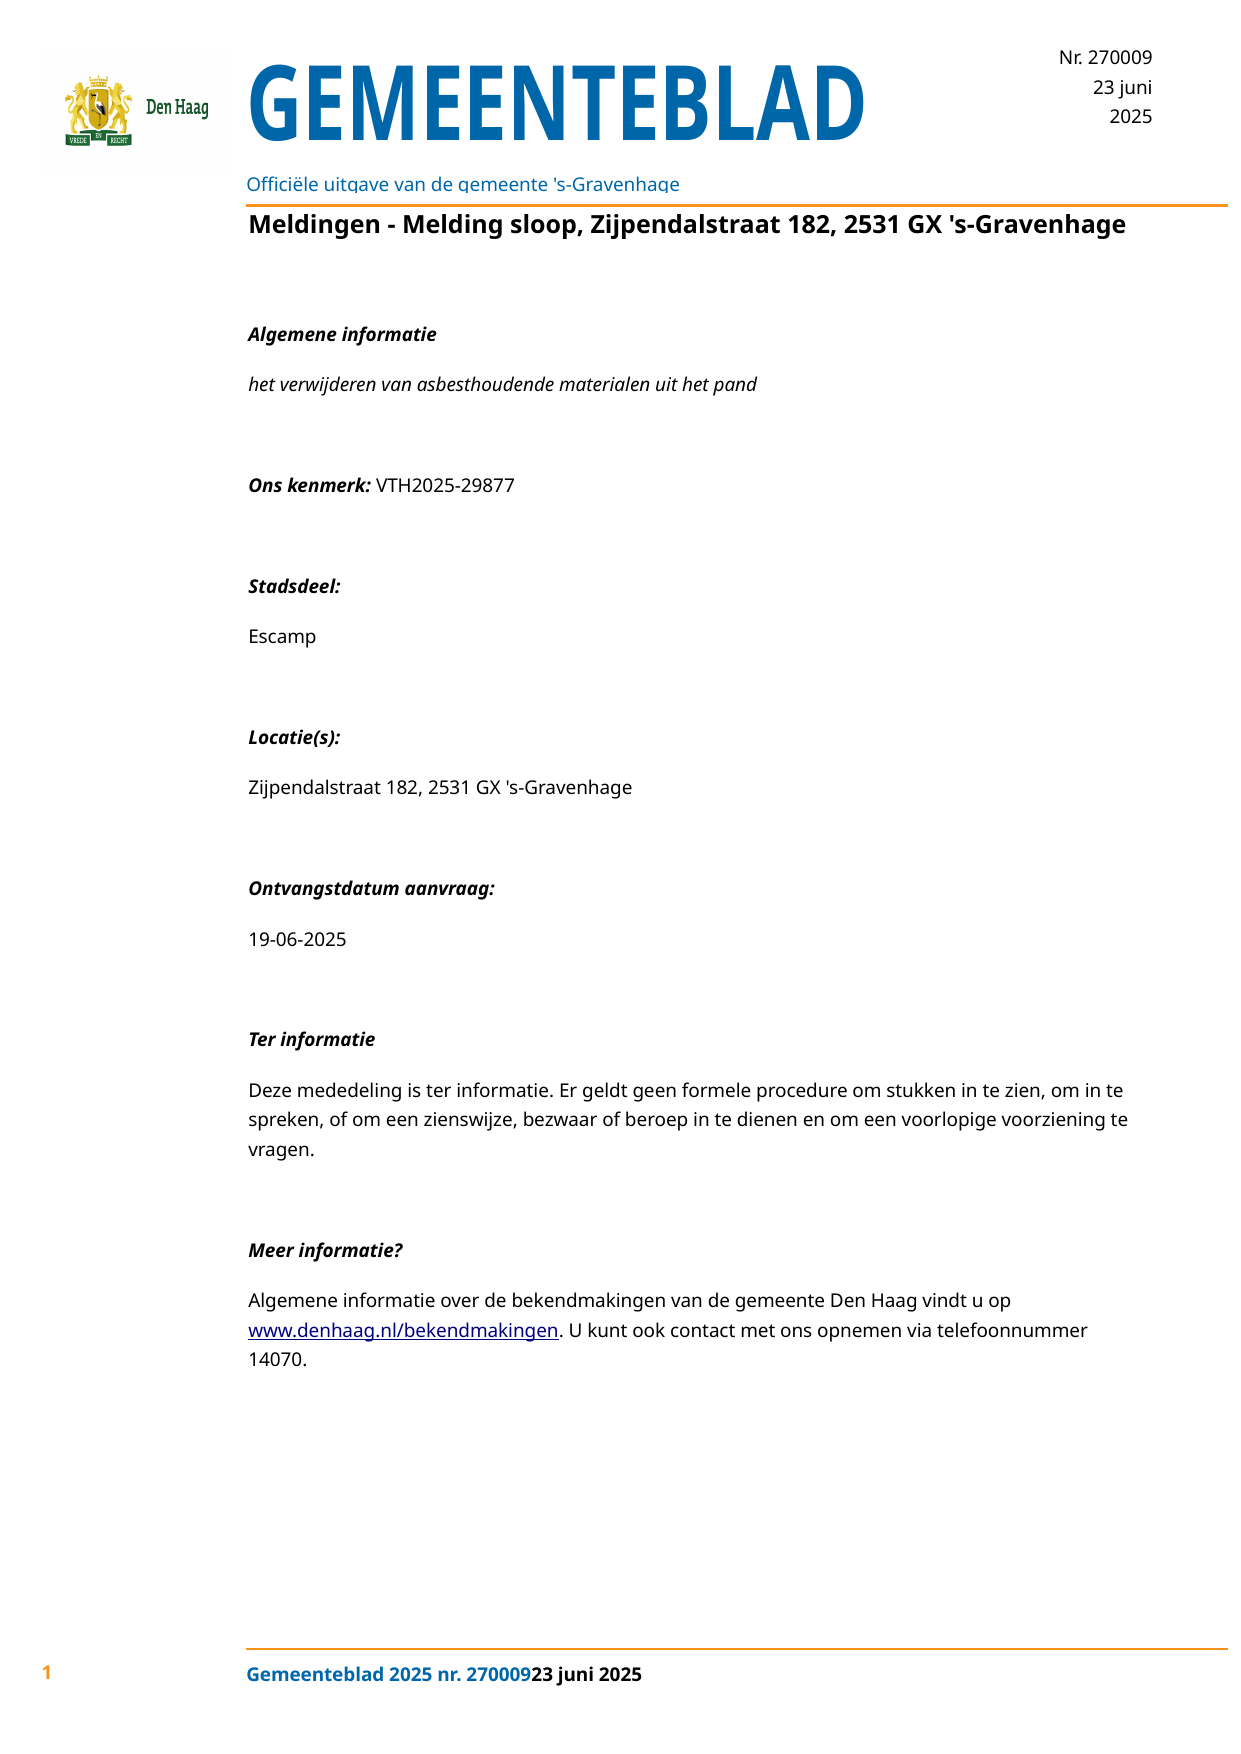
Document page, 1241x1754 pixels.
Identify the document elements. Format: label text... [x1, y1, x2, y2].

text Escamp [248, 623, 1152, 649]
text Meer informatie? [248, 1237, 1152, 1263]
text Deze mededeling is ter informatie. Er geldt geen formele procedure om stukken in te zien, om in te spreken, of om een zienswijze, bezwaar of beroep in te dienen en om een voorlopige voorziening te vragen. [248, 1077, 1152, 1162]
text 19-06-2025 [248, 926, 1152, 951]
text Ontvangstdatum aanvraag: [248, 875, 1152, 901]
text Ter informatie [248, 1027, 1152, 1052]
text Ons kenmerk: VTH2025-29877 [248, 472, 1152, 498]
text Algemene informatie [248, 321, 1152, 346]
picture [41, 47, 231, 172]
text Stadsdeel: [248, 573, 1152, 598]
text Locatie(s): [248, 724, 1152, 750]
text het verwijderen van asbesthoudende materialen uit het pand [248, 371, 1152, 397]
text Meldingen - Melding sloop, Zijpendalstraat 182, 2531 GX 's-Gravenhage [248, 207, 1152, 241]
text Algemene informatie over de bekendmakingen van de gemeente Den Haag vindt u op www.denhaag.nl/bekendmakingen. U kunt ook contact met ons opnemen via telefoonnummer 14070. [248, 1287, 1152, 1372]
text Zijpendalstraat 182, 2531 GX 's-Gravenhage [248, 774, 1152, 800]
